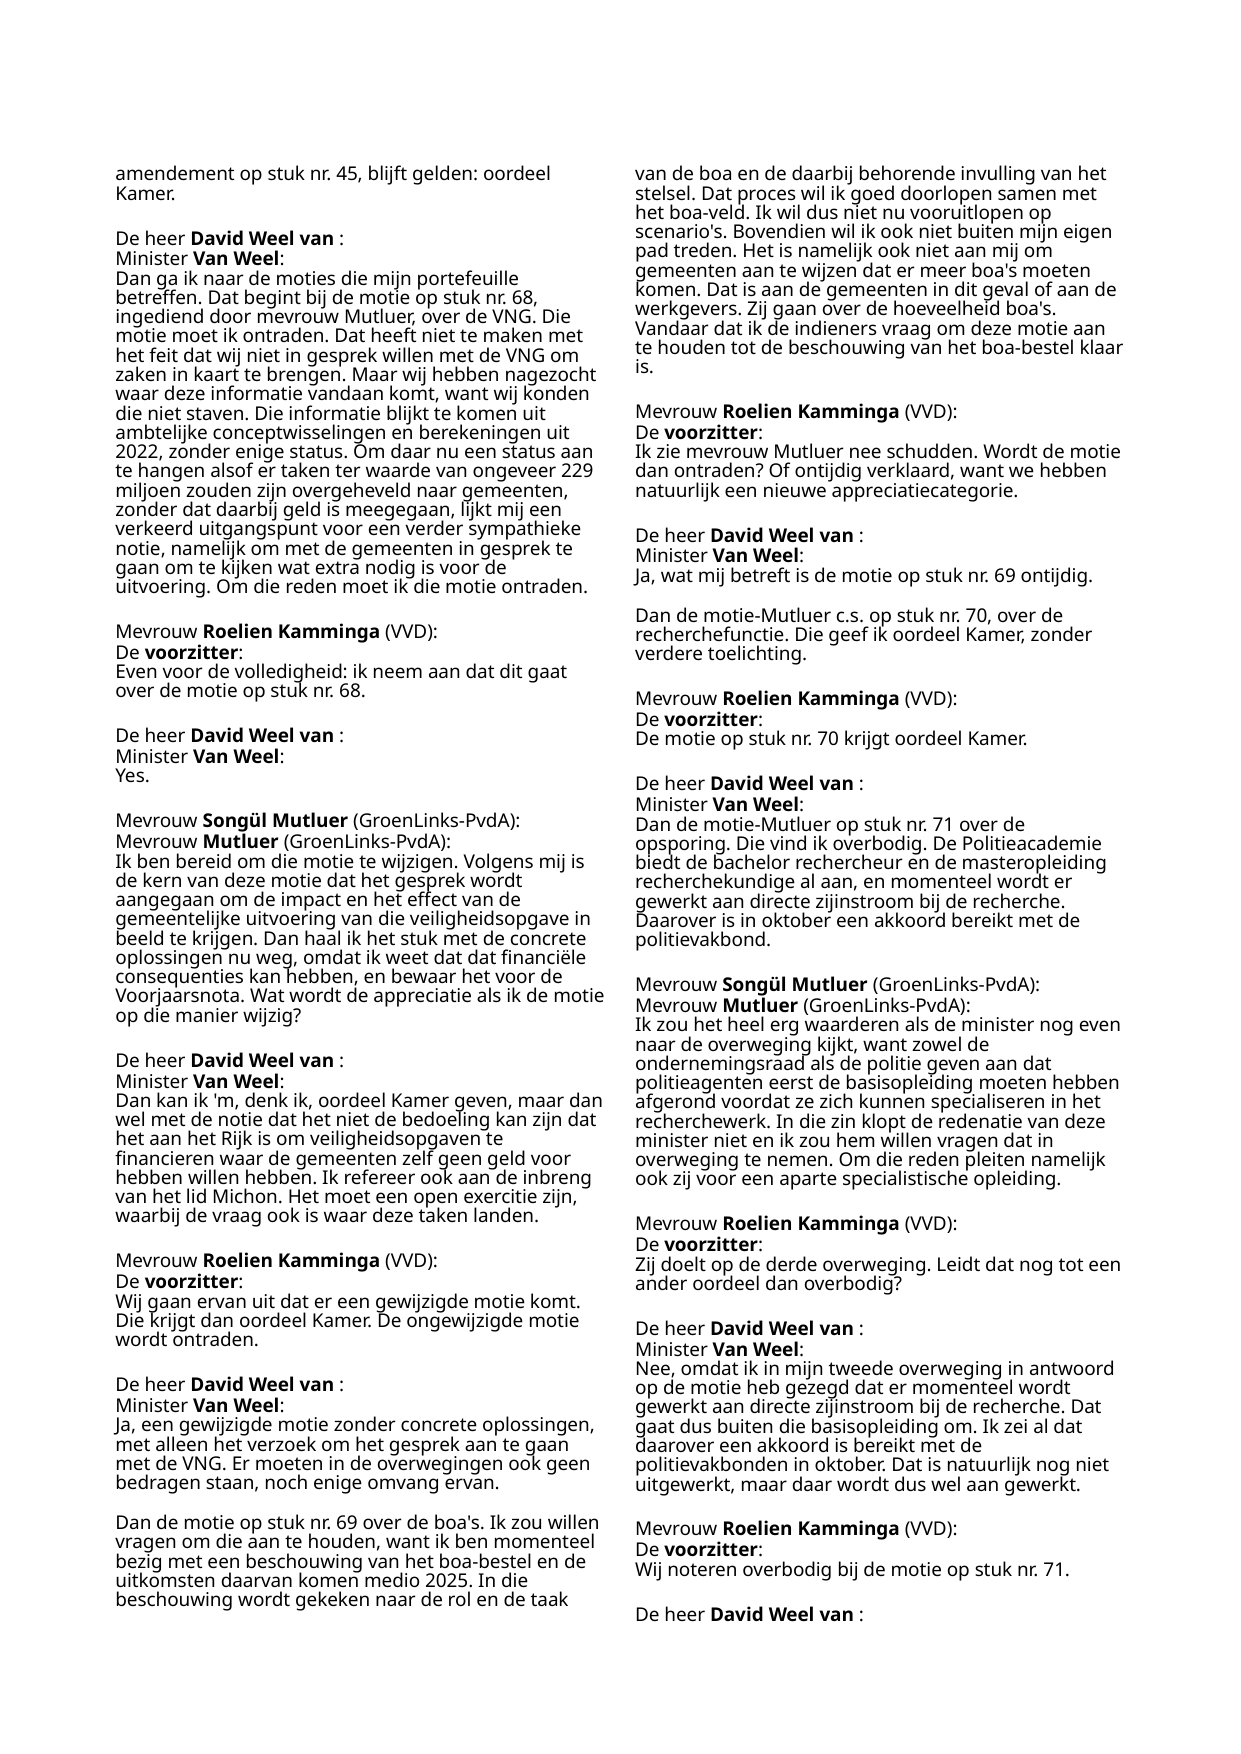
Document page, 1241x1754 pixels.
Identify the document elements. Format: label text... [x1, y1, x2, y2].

text amendement op stuk nr. 45, blijft gelden: oordeel Kamer. [115, 165, 605, 204]
text De heer David Weel van : [635, 771, 1125, 796]
text Dan de motie-Mutluer op stuk nr. 71 over de opsporing. Die vind ik overbodig. De Politieacademie biedt de bachelor rechercheur en de masteropleiding recherchekundige al aan, en momenteel wordt er gewerkt aan directe zijinstroom bij de recherche. Daarover is in oktober een akkoord bereikt met de politievakbond. [635, 816, 1125, 950]
text Ja, een gewijzigde motie zonder concrete oplossingen, met alleen het verzoek om het gesprek aan te gaan met de VNG. Er moeten in de overwegingen ook geen bedragen staan, noch enige omvang ervan. [115, 1416, 605, 1493]
text Mevrouw Roelien Kamminga (VVD): [635, 1516, 1125, 1541]
text Minister Van Weel: [115, 1073, 605, 1092]
text De heer David Weel van : [115, 1371, 605, 1397]
text Wij noteren overbodig bij de motie op stuk nr. 71. [635, 1561, 1125, 1580]
text Mevrouw Mutluer (GroenLinks-PvdA): [115, 833, 605, 853]
text Minister Van Weel: [115, 748, 605, 767]
text Dan kan ik 'm, denk ik, oordeel Kamer geven, maar dan wel met de notie dat het niet de bedoeling kan zijn dat het aan het Rijk is om veiligheidsopgaven te financieren waar de gemeenten zelf geen geld voor hebben willen hebben. Ik refereer ook aan de inbreng van het lid Michon. Het moet een open exercitie zijn, waarbij de vraag ook is waar deze taken landen. [115, 1092, 605, 1227]
text De voorzitter: [635, 424, 1125, 443]
text van de boa en de daarbij behorende invulling van het stelsel. Dat proces wil ik goed doorlopen samen met het boa-veld. Ik wil dus niet nu vooruitlopen op scenario's. Bovendien wil ik ook niet buiten mijn eigen pad treden. Het is namelijk ook niet aan mij om gemeenten aan te wijzen dat er meer boa's moeten komen. Dat is aan de gemeenten in dit geval of aan de werkgevers. Zij gaan over de hoeveelheid boa's. Vandaar dat ik de indieners vraag om deze motie aan te houden tot de beschouwing van het boa-bestel klaar is. [635, 165, 1125, 377]
text De motie op stuk nr. 70 krijgt oordeel Kamer. [635, 730, 1125, 750]
text Minister Van Weel: [635, 1341, 1125, 1360]
text Ik zou het heel erg waarderen als de minister nog even naar de overweging kijkt, want zowel de ondernemingsraad als de politie geven aan dat politieagenten eerst de basisopleiding moeten hebben afgerond voordat ze zich kunnen specialiseren in het recherchewerk. In die zin klopt de redenatie van deze minister niet en ik zou hem willen vragen dat in overweging te nemen. Om die reden pleiten namelijk ook zij voor een aparte specialistische opleiding. [635, 1016, 1125, 1190]
text Minister Van Weel: [115, 250, 605, 270]
text Wij gaan ervan uit dat er een gewijzigde motie komt. Die krijgt dan oordeel Kamer. De ongewijzigde motie wordt ontraden. [115, 1293, 605, 1350]
text De voorzitter: [635, 1541, 1125, 1561]
text Mevrouw Mutluer (GroenLinks-PvdA): [635, 997, 1125, 1016]
text De voorzitter: [635, 1236, 1125, 1256]
text De voorzitter: [115, 1273, 605, 1293]
text Mevrouw Songül Mutluer (GroenLinks-PvdA): [115, 808, 605, 833]
text De heer David Weel van : [635, 522, 1125, 547]
text Dan ga ik naar de moties die mijn portefeuille betreffen. Dat begint bij de motie op stuk nr. 68, ingediend door mevrouw Mutluer, over de VNG. Die motie moet ik ontraden. Dat heeft niet te maken met het feit dat wij niet in gesprek willen met de VNG om zaken in kaart te brengen. Maar wij hebben nagezocht waar deze informatie vandaan komt, want wij konden die niet staven. Die informatie blijkt te komen uit ambtelijke conceptwisselingen en berekeningen uit 2022, zonder enige status. Om daar nu een status aan te hangen alsof er taken ter waarde van ongeveer 229 miljoen zouden zijn overgeheveld naar gemeenten, zonder dat daarbij geld is meegegaan, lijkt mij een verkeerd uitgangspunt voor een verder sympathieke notie, namelijk om met de gemeenten in gesprek te gaan om te kijken wat extra nodig is voor de uitvoering. Om die reden moet ik die motie ontraden. [115, 270, 605, 597]
text Dan de motie-Mutluer c.s. op stuk nr. 70, over de recherchefunctie. Die geef ik oordeel Kamer, zonder verdere toelichting. [635, 607, 1125, 664]
text De heer David Weel van : [635, 1315, 1125, 1341]
text Mevrouw Roelien Kamminga (VVD): [115, 1248, 605, 1273]
text De heer David Weel van : [115, 722, 605, 748]
text Dan de motie op stuk nr. 69 over de boa's. Ik zou willen vragen om die aan te houden, want ik ben momenteel bezig met een beschouwing van het boa-bestel en de uitkomsten daarvan komen medio 2025. In die beschouwing wordt gekeken naar de rol en de taak [115, 1514, 605, 1610]
text Nee, omdat ik in mijn tweede overweging in antwoord op de motie heb gezegd dat er momenteel wordt gewerkt aan directe zijinstroom bij de recherche. Dat gaat dus buiten die basisopleiding om. Ik zei al dat daarover een akkoord is bereikt met de politievakbonden in oktober. Dat is natuurlijk nog niet uitgewerkt, maar daar wordt dus wel aan gewerkt. [635, 1360, 1125, 1495]
text Even voor de volledigheid: ik neem aan dat dit gaat over de motie op stuk nr. 68. [115, 663, 605, 702]
text De voorzitter: [115, 644, 605, 663]
text Minister Van Weel: [635, 796, 1125, 816]
text Mevrouw Roelien Kamminga (VVD): [635, 398, 1125, 424]
text De heer David Weel van : [635, 1601, 1125, 1626]
text Mevrouw Roelien Kamminga (VVD): [635, 685, 1125, 711]
text Mevrouw Songül Mutluer (GroenLinks-PvdA): [635, 971, 1125, 997]
text Ja, wat mij betreft is de motie op stuk nr. 69 ontijdig. [635, 567, 1125, 586]
text De heer David Weel van : [115, 1047, 605, 1073]
text Minister Van Weel: [635, 547, 1125, 567]
text De voorzitter: [635, 711, 1125, 730]
text Ik zie mevrouw Mutluer nee schudden. Wordt de motie dan ontraden? Of ontijdig verklaard, want we hebben natuurlijk een nieuwe appreciatiecategorie. [635, 443, 1125, 501]
text Minister Van Weel: [115, 1397, 605, 1416]
text Zij doelt op de derde overweging. Leidt dat nog tot een ander oordeel dan overbodig? [635, 1256, 1125, 1294]
text De heer David Weel van : [115, 225, 605, 250]
text Yes. [115, 767, 605, 787]
text Ik ben bereid om die motie te wijzigen. Volgens mij is de kern van deze motie dat het gesprek wordt aangegaan om de impact en het effect van de gemeentelijke uitvoering van die veiligheidsopgave in beeld te krijgen. Dan haal ik het stuk met de concrete oplossingen nu weg, omdat ik weet dat dat financiële consequenties kan hebben, en bewaar het voor de Voorjaarsnota. Wat wordt de appreciatie als ik de motie op die manier wijzig? [115, 853, 605, 1026]
text Mevrouw Roelien Kamminga (VVD): [635, 1211, 1125, 1236]
text Mevrouw Roelien Kamminga (VVD): [115, 618, 605, 644]
